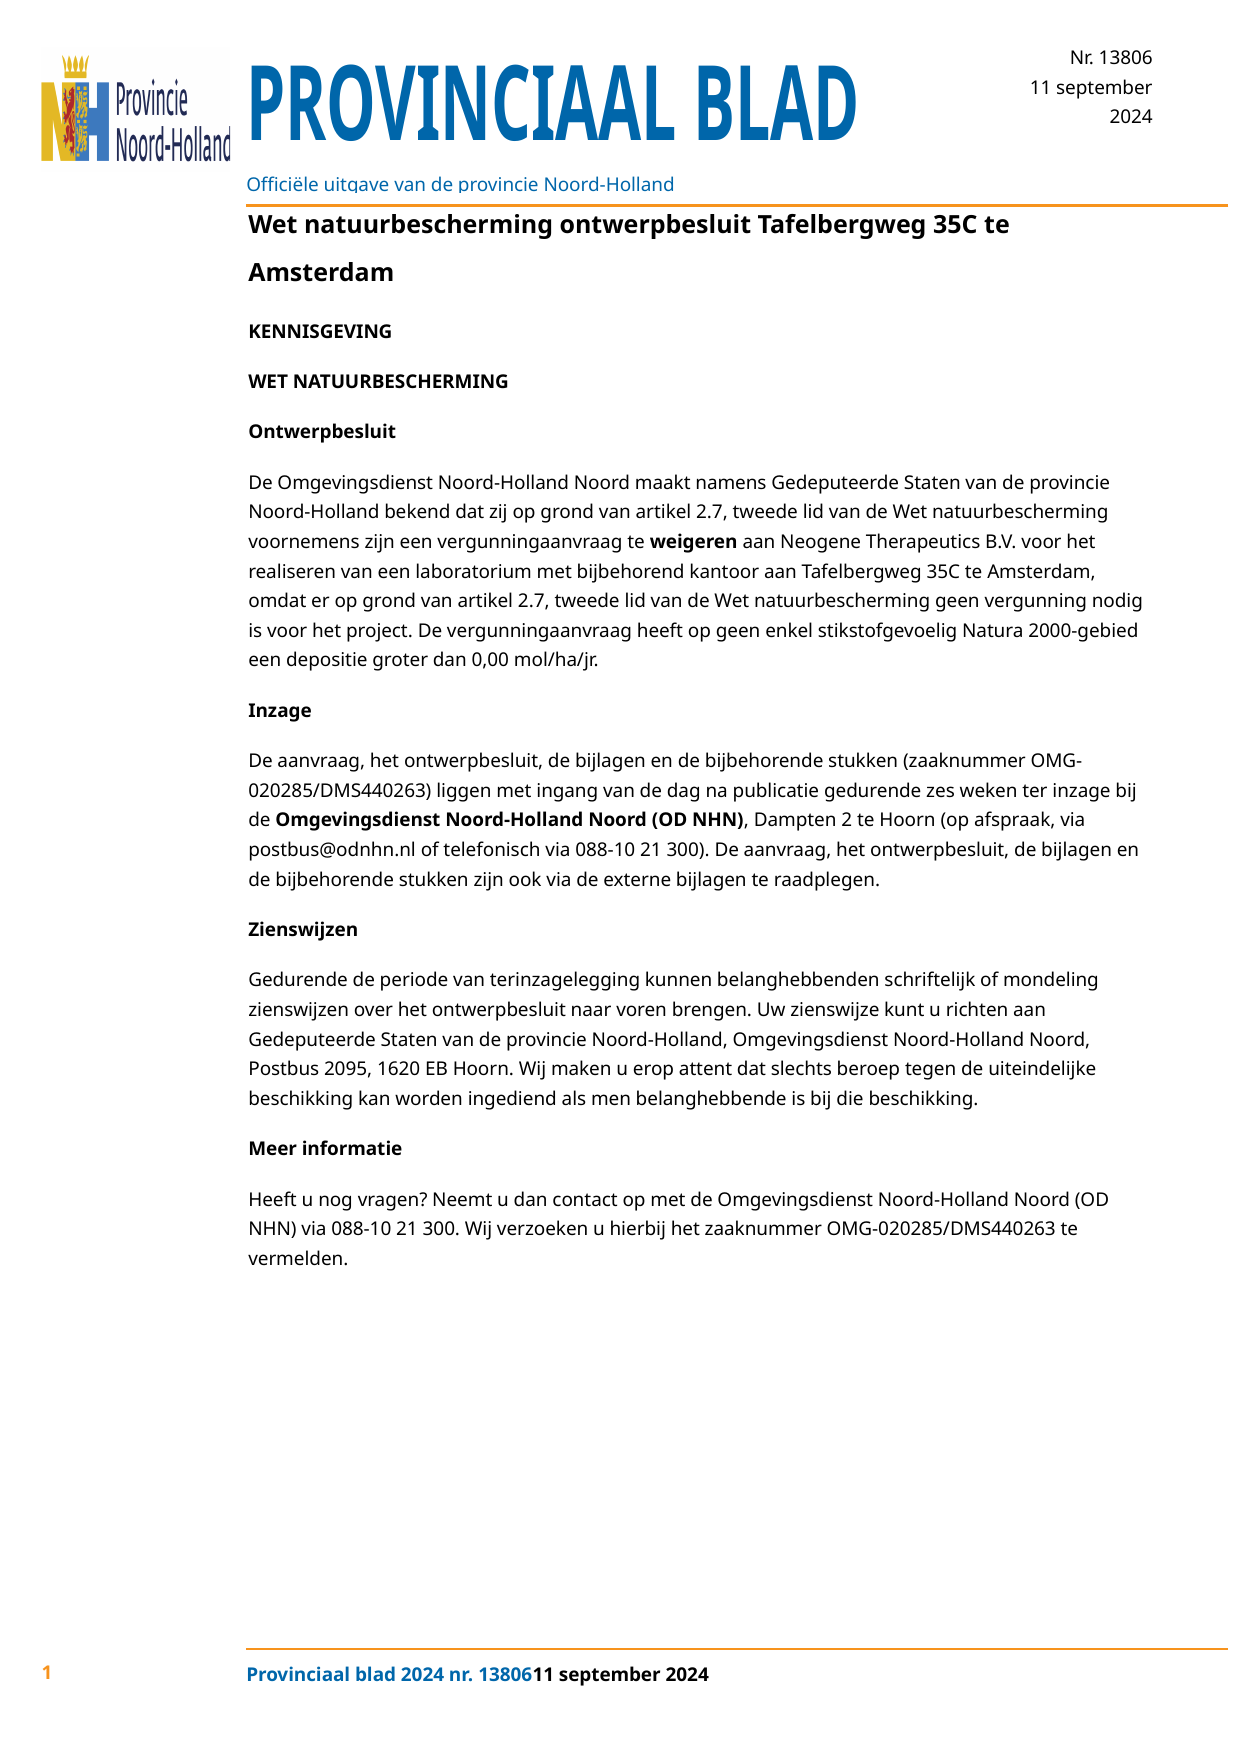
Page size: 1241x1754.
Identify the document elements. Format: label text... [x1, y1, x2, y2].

text KENNISGEVING [248, 318, 1152, 344]
text WET NATUURBESCHERMING [248, 368, 1152, 394]
text Wet natuurbescherming ontwerpbesluit Tafelbergweg 35C te Amsterdam [248, 207, 1152, 288]
text Zienswijzen [248, 916, 1152, 942]
text De aanvraag, het ontwerpbesluit, de bijlagen en de bijbehorende stukken (zaaknummer OMG-020285/DMS440263) liggen met ingang van de dag na publicatie gedurende zes weken ter inzage bij de Omgevingsdienst Noord-Holland Noord (OD NHN), Dampten 2 te Hoorn (op afspraak, via postbus@odnhn.nl of telefonisch via 088-10 21 300). De aanvraag, het ontwerpbesluit, de bijlagen en de bijbehorende stukken zijn ook via de externe bijlagen te raadplegen. [248, 747, 1152, 892]
picture [41, 47, 231, 172]
text Heeft u nog vragen? Neemt u dan contact op met de Omgevingsdienst Noord-Holland Noord (OD NHN) via 088-10 21 300. Wij verzoeken u hierbij het zaaknummer OMG-020285/DMS440263 te vermelden. [248, 1186, 1152, 1271]
text Meer informatie [248, 1135, 1152, 1161]
text De Omgevingsdienst Noord-Holland Noord maakt namens Gedeputeerde Staten van de provincie Noord-Holland bekend dat zij op grond van artikel 2.7, tweede lid van de Wet natuurbescherming voornemens zijn een vergunningaanvraag te weigeren aan Neogene Therapeutics B.V. voor het realiseren van een laboratorium met bijbehorend kantoor aan Tafelbergweg 35C te Amsterdam, omdat er op grond van artikel 2.7, tweede lid van de Wet natuurbescherming geen vergunning nodig is voor het project. De vergunningaanvraag heeft op geen enkel stikstofgevoelig Natura 2000-gebied een depositie groter dan 0,00 mol/ha/jr. [248, 469, 1152, 672]
text Inzage [248, 697, 1152, 723]
text Ontwerpbesluit [248, 419, 1152, 444]
text Gedurende de periode van terinzagelegging kunnen belanghebbenden schriftelijk of mondeling zienswijzen over het ontwerpbesluit naar voren brengen. Uw zienswijze kunt u richten aan Gedeputeerde Staten van de provincie Noord-Holland, Omgevingsdienst Noord-Holland Noord, Postbus 2095, 1620 EB Hoorn. Wij maken u erop attent dat slechts beroep tegen de uiteindelijke beschikking kan worden ingediend als men belanghebbende is bij die beschikking. [248, 967, 1152, 1111]
